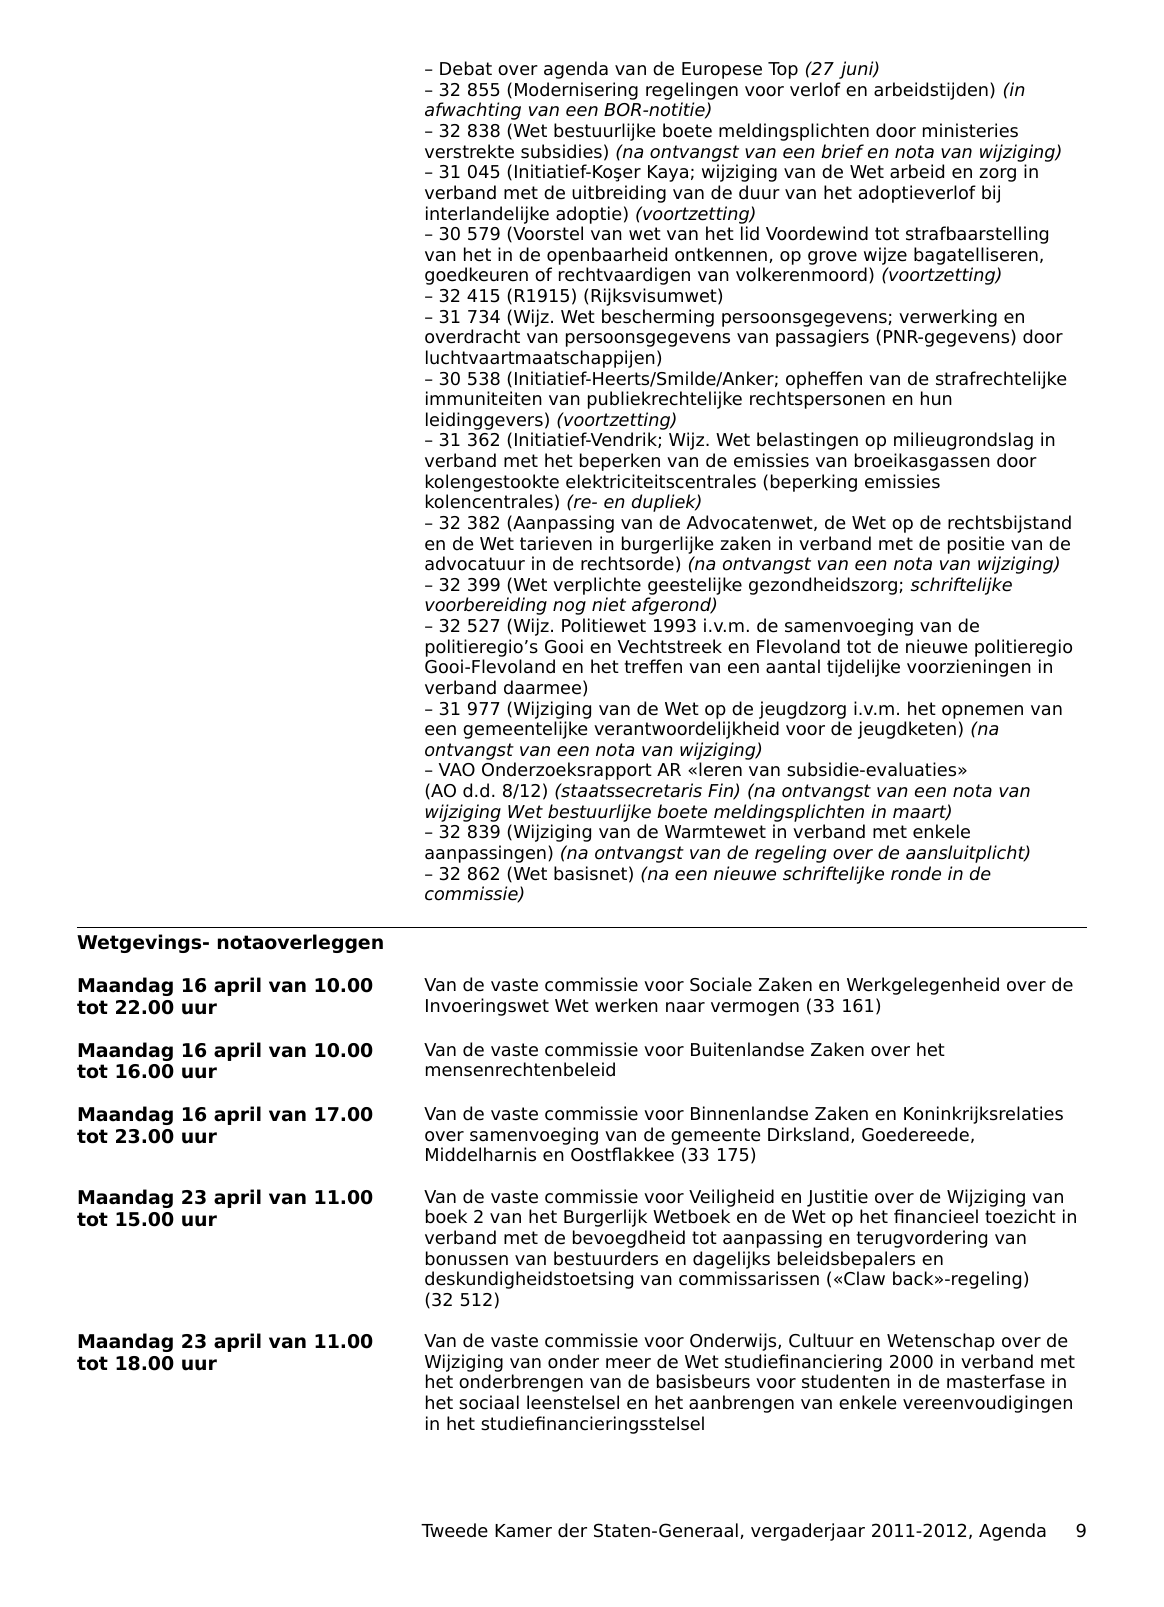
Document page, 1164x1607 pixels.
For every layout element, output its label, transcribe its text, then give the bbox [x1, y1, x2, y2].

table_cell [401, 1434, 418, 1455]
table_cell [418, 1019, 1087, 1039]
table_cell – 32 399 (Wet verplichte geestelijke gezondheidszorg; schriftelijke voorbereiding nog niet afgerond) [418, 575, 1087, 616]
table_cell – 32 838 (Wet bestuurlijke boete meldingsplichten door ministeries verstrekte subsidies) (na ontvangst van een brief en nota van wijziging) [418, 121, 1087, 162]
table_cell [77, 121, 401, 162]
table_cell [77, 430, 401, 513]
table_cell [77, 162, 401, 224]
table_cell [401, 430, 418, 513]
table_cell – 31 045 (Initiatief-Koşer Kaya; wijziging van de Wet arbeid en zorg in verband met de uitbreiding van de duur van het adoptieverlof bij interlandelijke adoptie) (voortzetting) [418, 162, 1087, 224]
table_cell [401, 1187, 418, 1310]
table_cell [401, 1019, 418, 1039]
table_cell [418, 1310, 1087, 1331]
table_cell [401, 162, 418, 224]
table_cell [401, 760, 418, 781]
table_cell – 30 579 (Voorstel van wet van het lid Voordewind tot strafbaarstelling van het in de openbaarheid ontkennen, op grove wijze bagatelliseren, goedkeuren of rechtvaardigen van volkerenmoord) (voortzetting) [418, 224, 1087, 286]
table_cell [401, 307, 418, 368]
table_cell – 32 855 (Modernisering regelingen voor verlof en arbeidstijden) (in afwachting van een BOR-notitie) [418, 80, 1087, 121]
table_cell [401, 575, 418, 616]
table_cell [77, 1434, 401, 1455]
table_cell – Debat over agenda van de Europese Top (27 juni) [418, 59, 1087, 80]
table_cell [401, 1104, 418, 1166]
table_cell [77, 575, 401, 616]
table_cell Van de vaste commissie voor Veiligheid en Justitie over de Wijziging van boek 2 van het Burgerlijk Wetboek en de Wet op het financieel toezicht in verband met de bevoegdheid tot aanpassing en terugvordering van bonussen van bestuurders en dagelijks beleidsbepalers en deskundigheidstoetsing van commissarissen («Claw back»-regeling) (32 512) [418, 1187, 1087, 1310]
table_cell [77, 59, 401, 80]
table_cell [401, 513, 418, 575]
table_cell Maandag 16 april van 17.00 tot 23.00 uur [77, 1104, 401, 1166]
table_cell – 32 382 (Aanpassing van de Advocatenwet, de Wet op de rechtsbijstand en de Wet tarieven in burgerlijke zaken in verband met de positie van de advocatuur in de rechtsorde) (na ontvangst van een nota van wijziging) [418, 513, 1087, 575]
table_cell [77, 699, 401, 760]
table_cell [77, 224, 401, 286]
table_cell [401, 1084, 418, 1104]
table_cell – 30 538 (Initiatief-Heerts/Smilde/Anker; opheffen van de strafrechtelijke immuniteiten van publiekrechtelijke rechtspersonen en hun leidinggevers) (voortzetting) [418, 369, 1087, 430]
table_cell [401, 59, 418, 80]
table_cell [77, 1084, 401, 1104]
table_header [418, 928, 1087, 954]
table_cell Maandag 23 april van 11.00 tot 15.00 uur [77, 1187, 401, 1310]
table_cell – 31 734 (Wijz. Wet bescherming persoonsgegevens; verwerking en overdracht van persoonsgegevens van passagiers (PNR-gegevens) door luchtvaartmaatschappijen) [418, 307, 1087, 368]
table_cell [401, 121, 418, 162]
table_cell Van de vaste commissie voor Onderwijs, Cultuur en Wetenschap over de Wijziging van onder meer de Wet studiefinanciering 2000 in verband met het onderbrengen van de basisbeurs voor studenten in de masterfase in het sociaal leenstelsel en het aanbrengen van enkele vereenvoudigingen in het studiefinancieringsstelsel [418, 1331, 1087, 1434]
table_cell – 31 362 (Initiatief-Vendrik; Wijz. Wet belastingen op milieugrondslag in verband met het beperken van de emissies van broeikasgassen door kolengestookte elektriciteitscentrales (beperking emissies kolencentrales) (re- en dupliek) [418, 430, 1087, 513]
table_cell Maandag 23 april van 11.00 tot 18.00 uur [77, 1331, 401, 1434]
table_cell [77, 1166, 401, 1187]
table_cell [401, 954, 418, 975]
table_cell Van de vaste commissie voor Buitenlandse Zaken over het mensenrechtenbeleid [418, 1040, 1087, 1083]
table_cell [77, 307, 401, 368]
table_cell (AO d.d. 8/12) (staatssecretaris Fin) (na ontvangst van een nota van wijziging Wet bestuurlijke boete meldingsplichten in maart) [418, 781, 1087, 822]
table_cell [401, 1166, 418, 1187]
table_cell – 32 839 (Wijziging van de Warmtewet in verband met enkele aanpassingen) (na ontvangst van de regeling over de aansluitplicht) [418, 822, 1087, 863]
table_cell Maandag 16 april van 10.00 tot 22.00 uur [77, 975, 401, 1019]
table_cell [418, 1166, 1087, 1187]
table_cell [77, 1019, 401, 1039]
table_cell Van de vaste commissie voor Binnenlandse Zaken en Koninkrijksrelaties over samenvoeging van de gemeente Dirksland, Goedereede, Middelharnis en Oostflakkee (33 175) [418, 1104, 1087, 1166]
table_cell – 31 977 (Wijziging van de Wet op de jeugdzorg i.v.m. het opnemen van een gemeentelijke verantwoordelijkheid voor de jeugdketen) (na ontvangst van een nota van wijziging) [418, 699, 1087, 760]
table_cell [77, 1310, 401, 1331]
table_cell [418, 1434, 1087, 1455]
table_cell – 32 527 (Wijz. Politiewet 1993 i.v.m. de samenvoeging van de politieregio’s Gooi en Vechtstreek en Flevoland tot de nieuwe politieregio Gooi-Flevoland en het treffen van een aantal tijdelijke voorzieningen in verband daarmee) [418, 616, 1087, 698]
table_header Wetgevings- notaoverleggen [77, 928, 401, 954]
table_cell – VAO Onderzoeksrapport AR «leren van subsidie-evaluaties» [418, 760, 1087, 781]
table_cell [77, 954, 401, 975]
table_cell [401, 369, 418, 430]
table_cell [418, 954, 1087, 975]
table_cell [401, 699, 418, 760]
table_header [401, 928, 418, 954]
table_cell [418, 1084, 1087, 1104]
table_cell – 32 415 (R1915) (Rijksvisumwet) [418, 286, 1087, 307]
table_cell – 32 862 (Wet basisnet) (na een nieuwe schriftelijke ronde in de commissie) [418, 864, 1087, 905]
table_cell [77, 286, 401, 307]
table_cell Maandag 16 april van 10.00 tot 16.00 uur [77, 1040, 401, 1083]
table_cell [401, 286, 418, 307]
table_cell [401, 975, 418, 1019]
table_cell [401, 781, 418, 822]
table_cell [77, 513, 401, 575]
table_cell [77, 616, 401, 698]
table_cell [401, 616, 418, 698]
table_cell [401, 822, 418, 863]
table_cell [401, 1310, 418, 1331]
table_cell [401, 864, 418, 905]
table_cell Van de vaste commissie voor Sociale Zaken en Werkgelegenheid over de Invoeringswet Wet werken naar vermogen (33 161) [418, 975, 1087, 1019]
table_cell [77, 369, 401, 430]
table_cell [77, 822, 401, 863]
table_cell [401, 1331, 418, 1434]
table_cell [401, 1040, 418, 1083]
table_cell [401, 80, 418, 121]
table_cell [77, 760, 401, 781]
table_cell [401, 224, 418, 286]
table_cell [77, 781, 401, 822]
table_cell [77, 864, 401, 905]
table_cell [77, 80, 401, 121]
